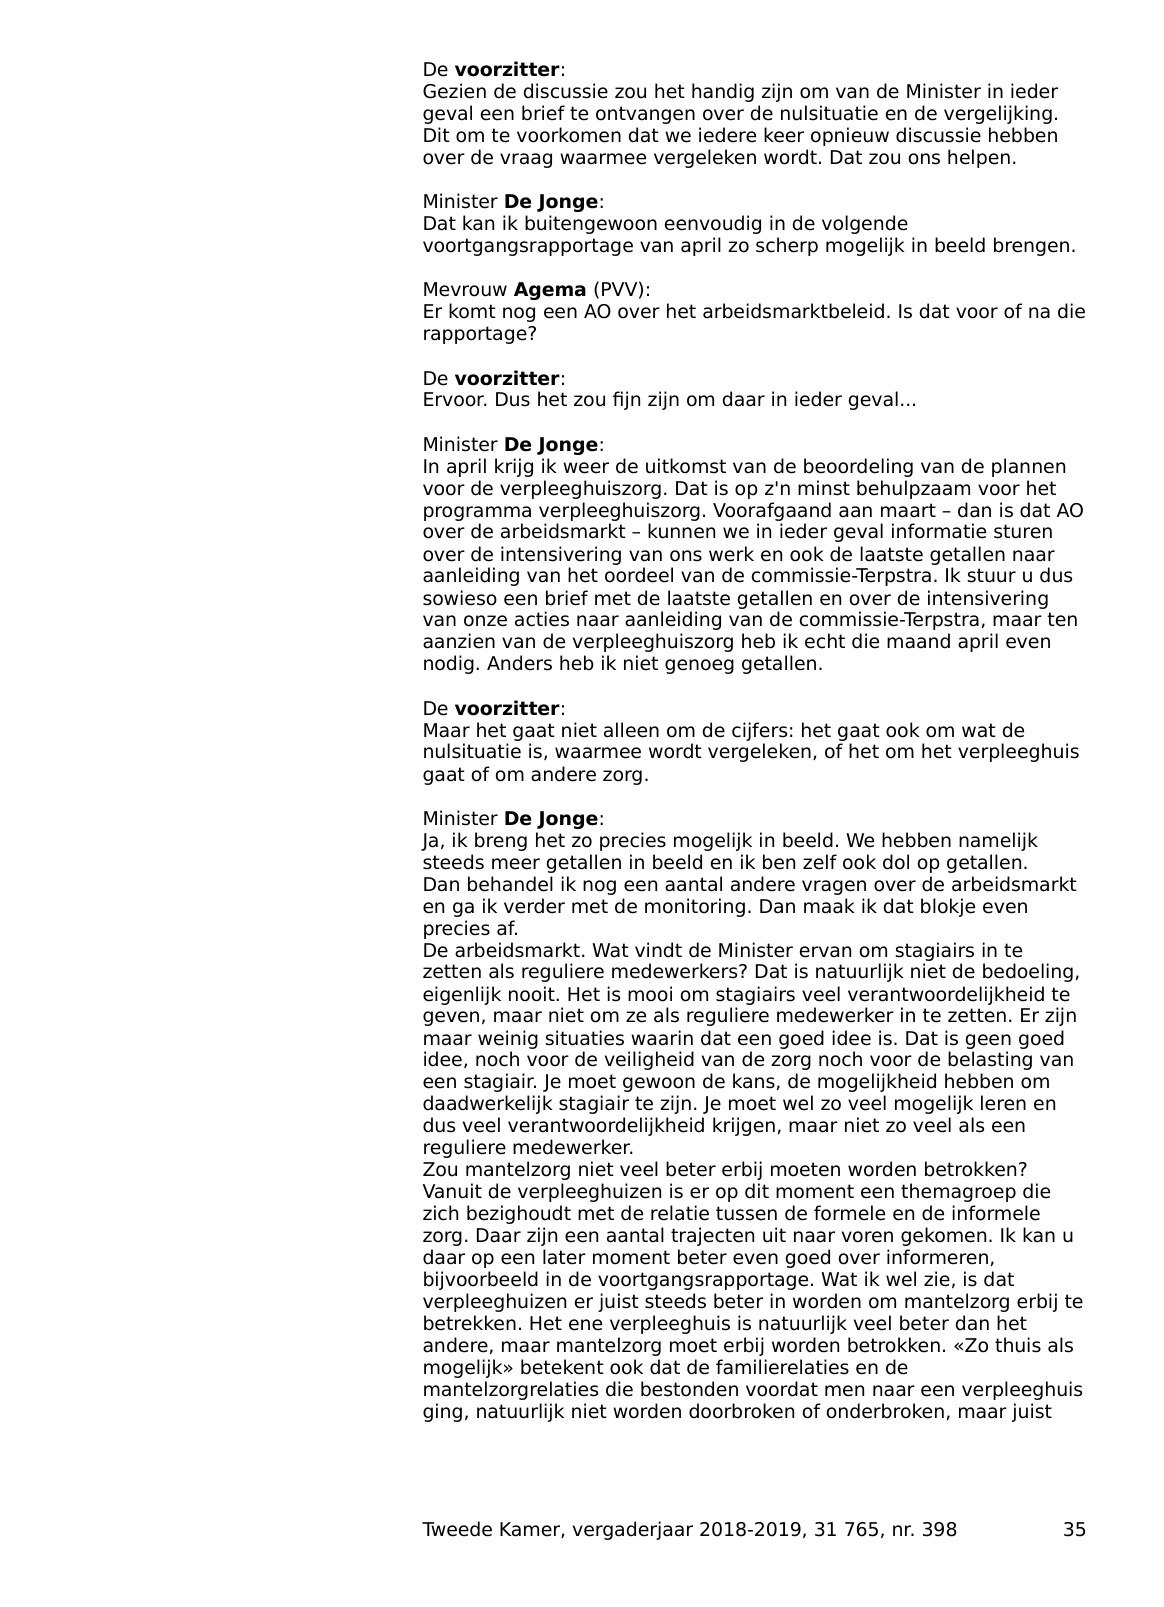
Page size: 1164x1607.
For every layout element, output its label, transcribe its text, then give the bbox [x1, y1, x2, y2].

text Minister De Jonge: [422, 808, 1087, 829]
text Ja, ik breng het zo precies mogelijk in beeld. We hebben namelijk steeds meer getallen in beeld en ik ben zelf ook dol op getallen. [422, 829, 1087, 873]
text De voorzitter: [422, 59, 1087, 81]
text Minister De Jonge: [422, 433, 1087, 456]
text De voorzitter: [422, 367, 1087, 389]
text Gezien de discussie zou het handig zijn om van de Minister in ieder geval een brief te ontvangen over de nulsituatie en de vergelijking. Dit om te voorkomen dat we iedere keer opnieuw discussie hebben over de vraag waarmee vergeleken wordt. Dat zou ons helpen. [422, 81, 1087, 169]
text Zou mantelzorg niet veel beter erbij moeten worden betrokken? Vanuit de verpleeghuizen is er op dit moment een themagroep die zich bezighoudt met de relatie tussen de formele en de informele zorg. Daar zijn een aantal trajecten uit naar voren gekomen. Ik kan u daar op een later moment beter even goed over informeren, bijvoorbeeld in de voortgangsrapportage. Wat ik wel zie, is dat verpleeghuizen er juist steeds beter in worden om mantelzorg erbij te betrekken. Het ene verpleeghuis is natuurlijk veel beter dan het andere, maar mantelzorg moet erbij worden betrokken. «Zo thuis als mogelijk» betekent ook dat de familierelaties en de mantelzorgrelaties die bestonden voordat men naar een verpleeghuis ging, natuurlijk niet worden doorbroken of onderbroken, maar juist [422, 1159, 1087, 1423]
text Er komt nog een AO over het arbeidsmarktbeleid. Is dat voor of na die rapportage? [422, 301, 1087, 345]
text Maar het gaat niet alleen om de cijfers: het gaat ook om wat de nulsituatie is, waarmee wordt vergeleken, of het om het verpleeghuis gaat of om andere zorg. [422, 719, 1087, 785]
text De arbeidsmarkt. Wat vindt de Minister ervan om stagiairs in te zetten als reguliere medewerkers? Dat is natuurlijk niet de bedoeling, eigenlijk nooit. Het is mooi om stagiairs veel verantwoordelijkheid te geven, maar niet om ze als reguliere medewerker in te zetten. Er zijn maar weinig situaties waarin dat een goed idee is. Dat is geen goed idee, noch voor de veiligheid van de zorg noch voor de belasting van een stagiair. Je moet gewoon de kans, de mogelijkheid hebben om daadwerkelijk stagiair te zijn. Je moet wel zo veel mogelijk leren en dus veel verantwoordelijkheid krijgen, maar niet zo veel als een reguliere medewerker. [422, 939, 1087, 1159]
text Mevrouw Agema (PVV): [422, 279, 1087, 301]
text Dat kan ik buitengewoon eenvoudig in de volgende voortgangsrapportage van april zo scherp mogelijk in beeld brengen. [422, 213, 1087, 257]
text De voorzitter: [422, 697, 1087, 719]
text Minister De Jonge: [422, 191, 1087, 213]
text Ervoor. Dus het zou fijn zijn om daar in ieder geval... [422, 389, 1087, 411]
text Dan behandel ik nog een aantal andere vragen over de arbeidsmarkt en ga ik verder met de monitoring. Dan maak ik dat blokje even precies af. [422, 873, 1087, 939]
text In april krijg ik weer de uitkomst van de beoordeling van de plannen voor de verpleeghuiszorg. Dat is op z'n minst behulpzaam voor het programma verpleeghuiszorg. Voorafgaand aan maart – dan is dat AO over de arbeidsmarkt – kunnen we in ieder geval informatie sturen over de intensivering van ons werk en ook de laatste getallen naar aanleiding van het oordeel van de commissie-Terpstra. Ik stuur u dus sowieso een brief met de laatste getallen en over de intensivering van onze acties naar aanleiding van de commissie-Terpstra, maar ten aanzien van de verpleeghuiszorg heb ik echt die maand april even nodig. Anders heb ik niet genoeg getallen. [422, 456, 1087, 675]
